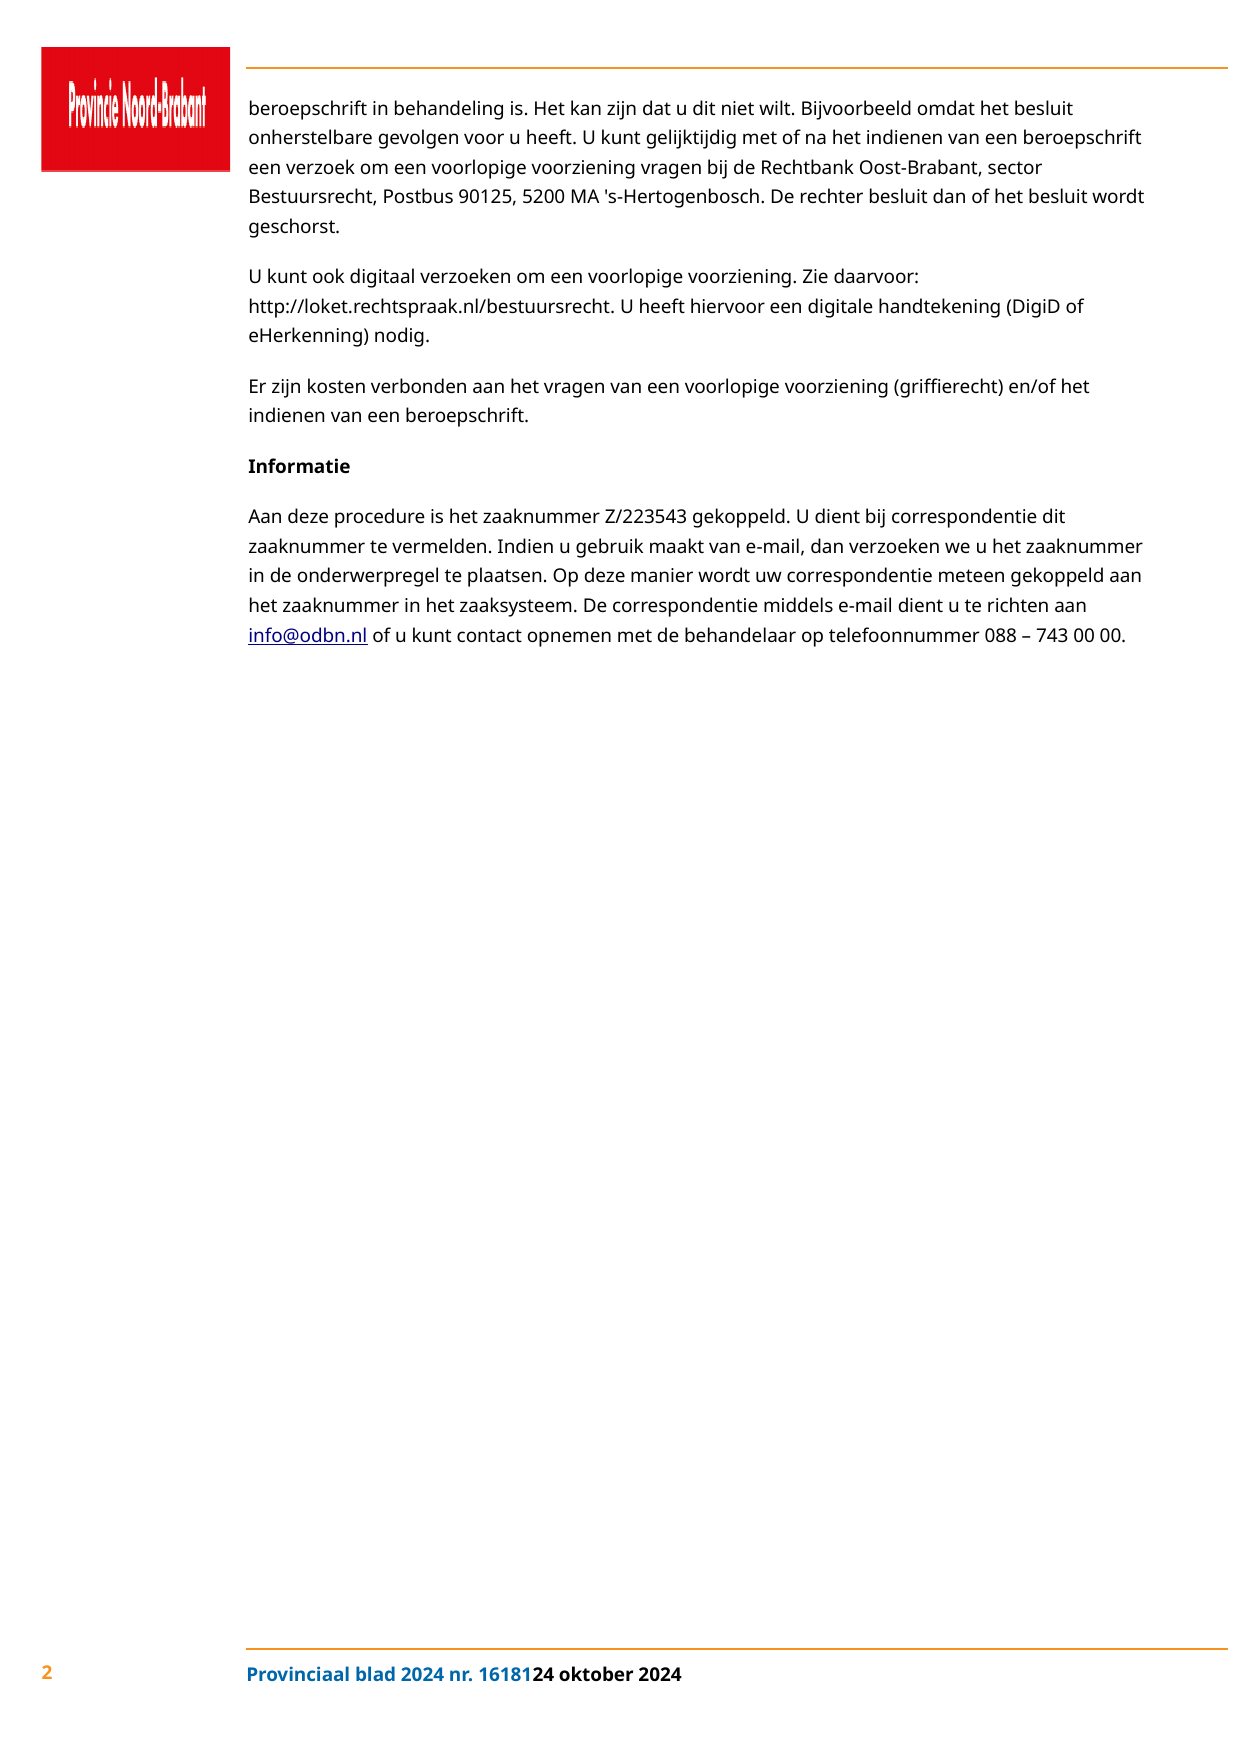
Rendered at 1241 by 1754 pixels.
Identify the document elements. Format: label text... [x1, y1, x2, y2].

text Aan deze procedure is het zaaknummer Z/223543 gekoppeld. U dient bij correspondentie dit zaaknummer te vermelden. Indien u gebruik maakt van e-mail, dan verzoeken we u het zaaknummer in de onderwerpregel te plaatsen. Op deze manier wordt uw correspondentie meteen gekoppeld aan het zaaknummer in het zaaksysteem. De correspondentie middels e-mail dient u te richten aan info@odbn.nl of u kunt contact opnemen met de behandelaar op telefoonnummer 088 – 743 00 00. [248, 503, 1152, 648]
text beroepschrift in behandeling is. Het kan zijn dat u dit niet wilt. Bijvoorbeeld omdat het besluit onherstelbare gevolgen voor u heeft. U kunt gelijktijdig met of na het indienen van een beroepschrift een verzoek om een voorlopige voorziening vragen bij de Rechtbank Oost-Brabant, sector Bestuursrecht, Postbus 90125, 5200 MA 's‑Hertogenbosch. De rechter besluit dan of het besluit wordt geschorst. [248, 95, 1152, 239]
text U kunt ook digitaal verzoeken om een voorlopige voorziening. Zie daarvoor: http://loket.rechtspraak.nl/bestuursrecht. U heeft hiervoor een digitale handtekening (DigiD of eHerkenning) nodig. [248, 263, 1152, 348]
text Er zijn kosten verbonden aan het vragen van een voorlopige voorziening (griffierecht) en/of het indienen van een beroepschrift. [248, 373, 1152, 428]
text Informatie [248, 453, 1152, 479]
picture [41, 47, 231, 172]
